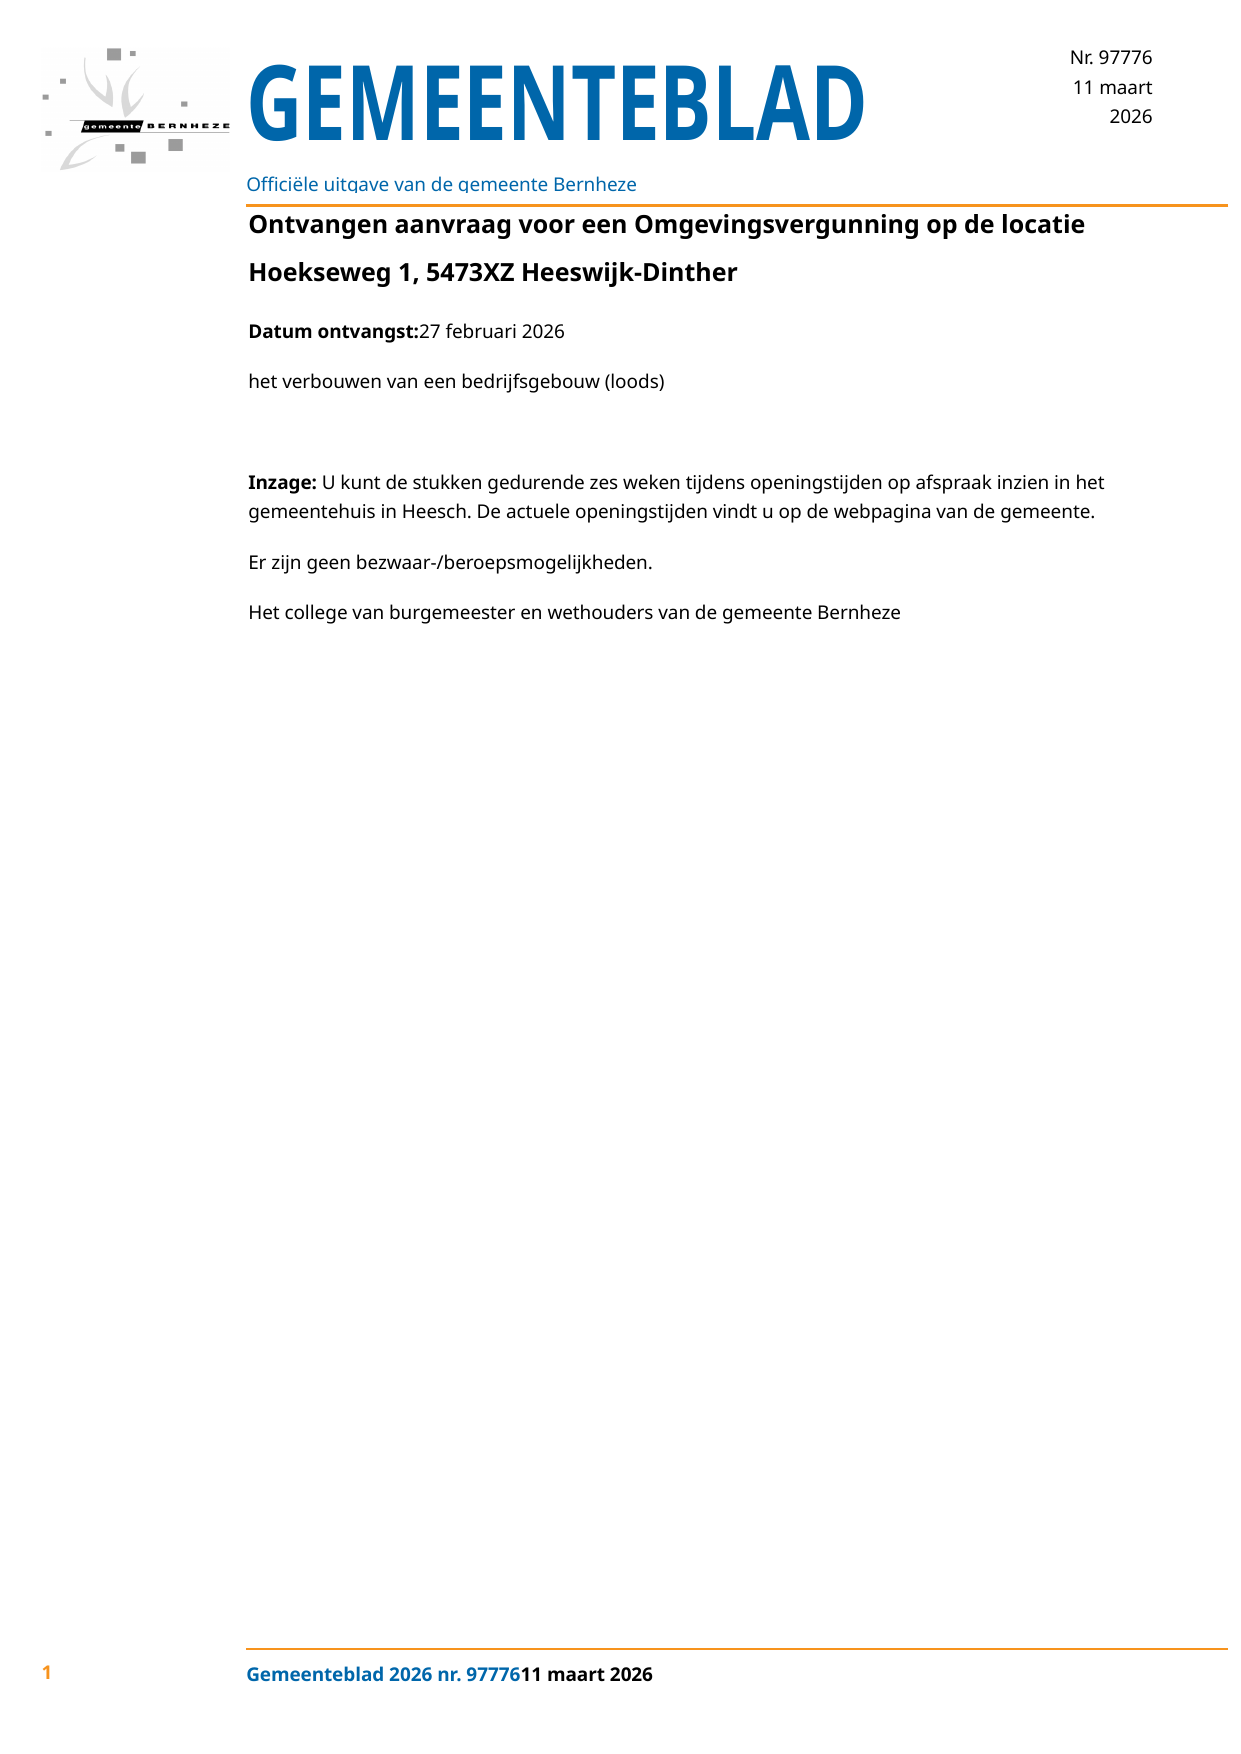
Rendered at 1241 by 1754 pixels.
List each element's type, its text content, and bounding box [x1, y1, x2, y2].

text Het college van burgemeester en wethouders van de gemeente Bernheze [248, 599, 1152, 625]
text Inzage: U kunt de stukken gedurende zes weken tijdens openingstijden op afspraak inzien in het gemeentehuis in Heesch. De actuele openingstijden vindt u op de webpagina van de gemeente. [248, 469, 1152, 524]
text Ontvangen aanvraag voor een Omgevingsvergunning op de locatie Hoekseweg 1, 5473XZ Heeswijk-Dinther [248, 207, 1152, 288]
text Er zijn geen bezwaar-/beroepsmogelijkheden. [248, 549, 1152, 575]
text het verbouwen van een bedrijfsgebouw (loods) [248, 368, 1152, 394]
text Datum ontvangst:27 februari 2026 [248, 318, 1152, 344]
picture [41, 47, 231, 172]
